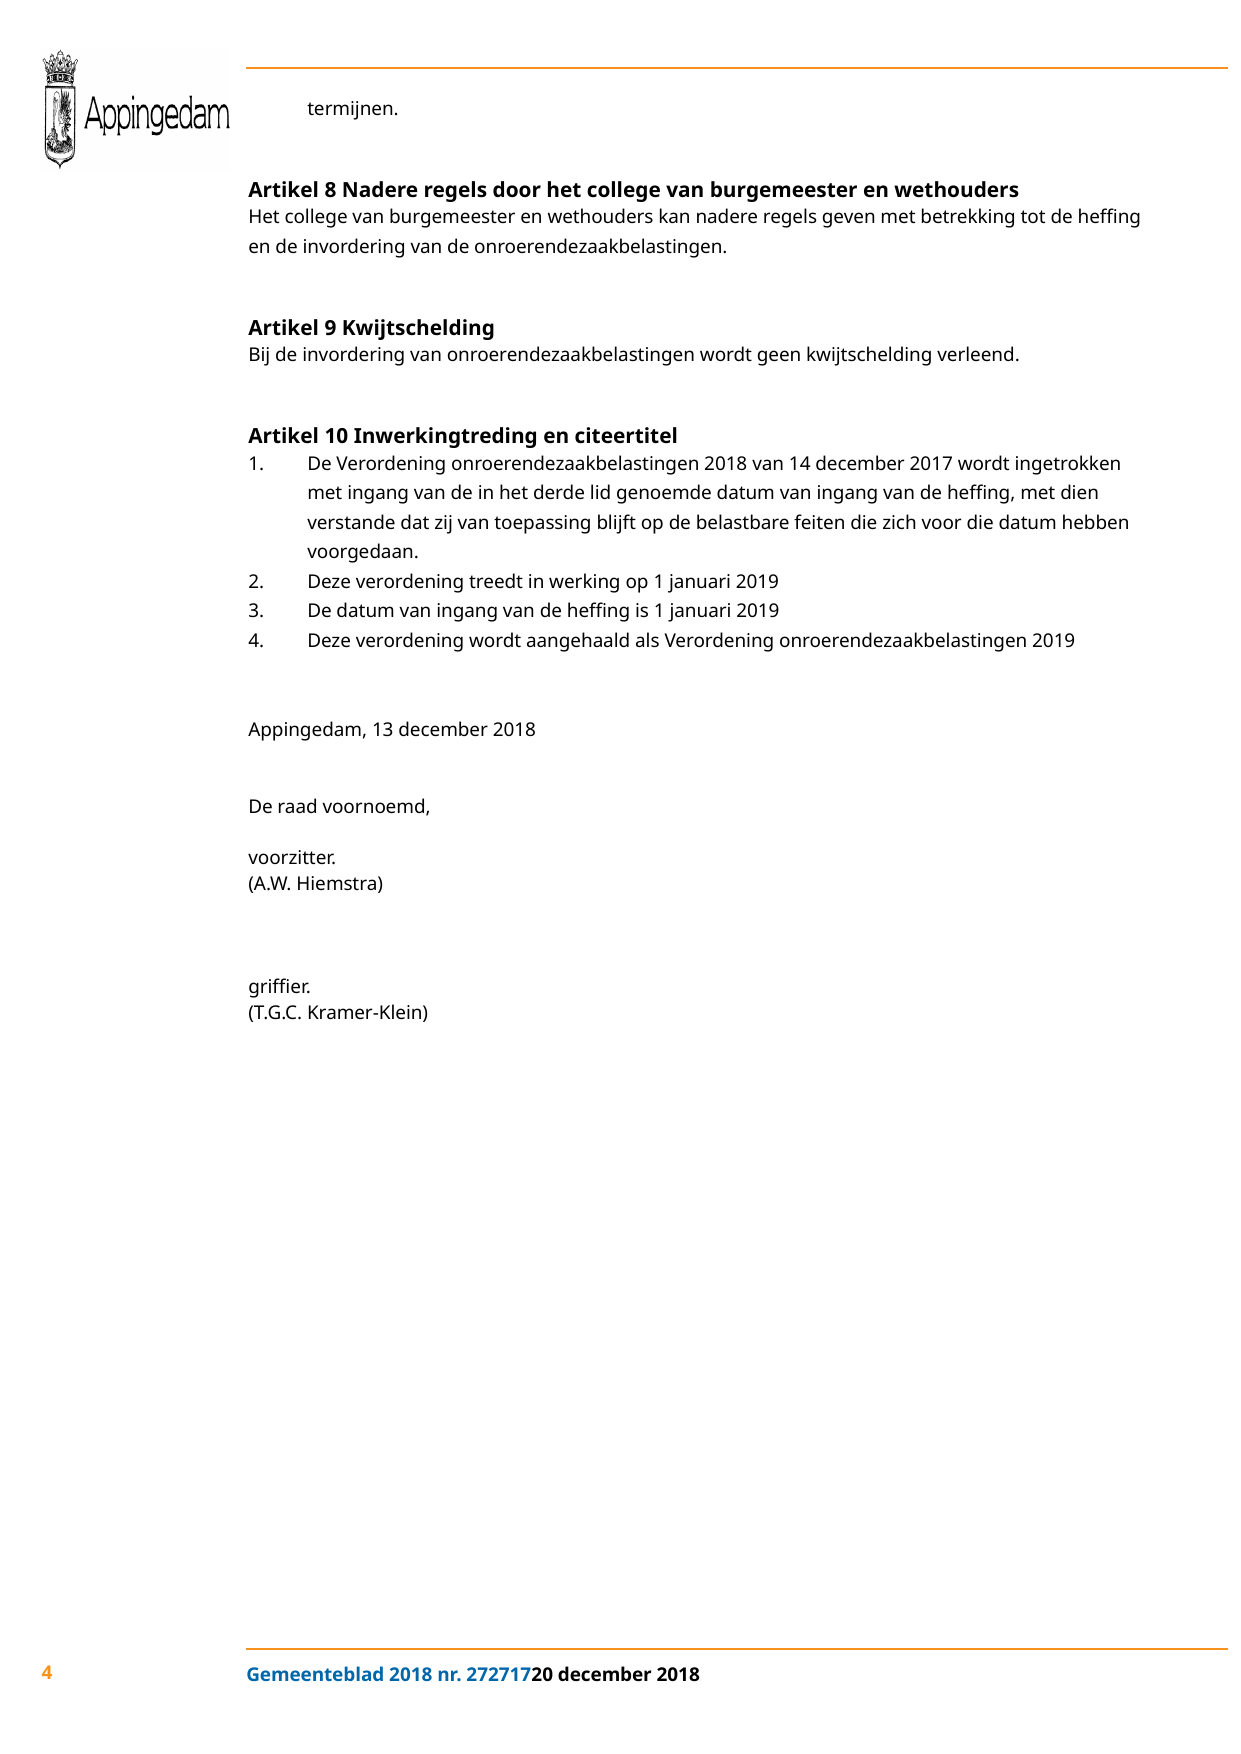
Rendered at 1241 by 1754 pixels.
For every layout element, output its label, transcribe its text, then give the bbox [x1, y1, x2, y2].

text Bij de invordering van onroerendezaakbelastingen wordt geen kwijtschelding verleend. [248, 341, 1152, 367]
text griffier. [248, 973, 1152, 999]
text Artikel 8 Nadere regels door het college van burgemeester en wethouders [248, 175, 1152, 203]
list Deze verordening treedt in werking op 1 januari 2019 [248, 568, 1152, 594]
list De Verordening onroerendezaakbelastingen 2018 van 14 december 2017 wordt ingetrokken met ingang van de in het derde lid genoemde datum van ingang van de heffing, met dien verstande dat zij van toepassing blijft op de belastbare feiten die zich voor die datum hebben voorgedaan. [248, 450, 1152, 564]
text (A.W. Hiemstra) [248, 870, 1152, 896]
picture [41, 47, 231, 172]
text Artikel 10 Inwerkingtreding en citeertitel [248, 421, 1152, 450]
text De raad voornoemd, [248, 793, 1152, 819]
text Artikel 9 Kwijtschelding [248, 313, 1152, 341]
list termijnen. [248, 95, 1152, 121]
list De datum van ingang van de heffing is 1 januari 2019 [248, 598, 1152, 623]
list Deze verordening wordt aangehaald als Verordening onroerendezaakbelastingen 2019 [248, 627, 1152, 653]
text voorzitter. [248, 844, 1152, 870]
text Appingedam, 13 december 2018 [248, 716, 1152, 742]
text (T.G.C. Kramer-Klein) [248, 999, 1152, 1025]
text Het college van burgemeester en wethouders kan nadere regels geven met betrekking tot de heffing en de invordering van de onroerendezaakbelastingen. [248, 203, 1152, 258]
